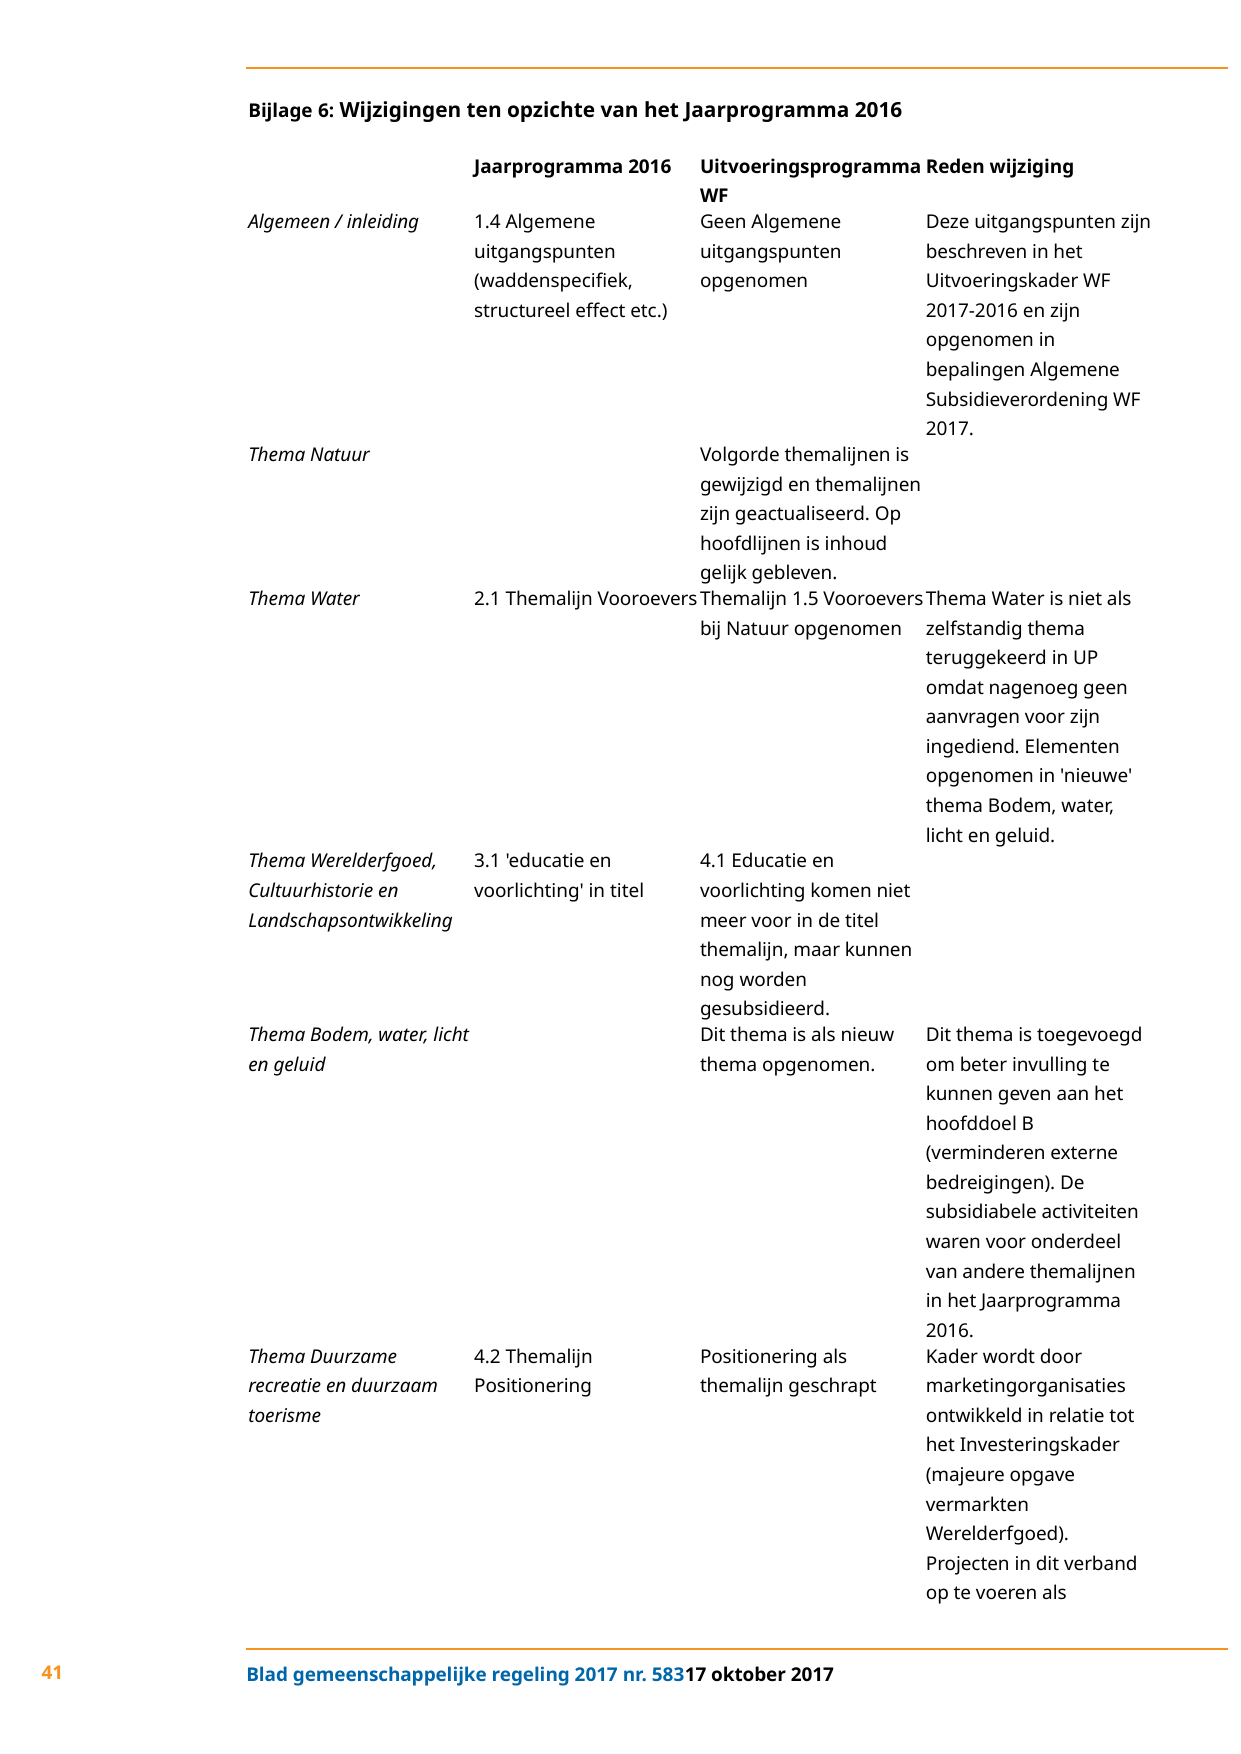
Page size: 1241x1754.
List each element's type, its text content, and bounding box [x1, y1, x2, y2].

text Bijlage 6: Wijzigingen ten opzichte van het Jaarprogramma 2016 [248, 95, 1152, 123]
table_cell Thema Werelderfgoed, Cultuurhistorie en Landschapsontwikkeling [248, 848, 474, 1021]
table_cell Themalijn 1.5 Vooroevers bij Natuur opgenomen [700, 585, 926, 848]
table_cell 4.1 Educatie en voorlichting komen niet meer voor in de titel themalijn, maar kunnen nog worden gesubsidieerd. [700, 848, 926, 1021]
table_cell 1.4 Algemene uitgangspunten (waddenspecifiek, structureel effect etc.) [474, 208, 700, 441]
picture [41, 47, 231, 172]
table_cell Kader wordt door marketingorganisaties ontwikkeld in relatie tot het Investeringskader (majeure opgave vermarkten Werelderfgoed). Projecten in dit verband op te voeren als [926, 1343, 1152, 1605]
table_cell 2.1 Themalijn Vooroevers [474, 585, 700, 848]
table_cell Thema Natuur [248, 441, 474, 585]
table_header Uitvoeringsprogramma WF [700, 153, 926, 208]
table_cell 3.1 'educatie en voorlichting' in titel [474, 848, 700, 1021]
table_cell Thema Duurzame recreatie en duurzaam toerisme [248, 1343, 474, 1605]
table_cell Deze uitgangspunten zijn beschreven in het Uitvoeringskader WF 2017-2016 en zijn opgenomen in bepalingen Algemene Subsidieverordening WF 2017. [926, 208, 1152, 441]
table_cell [474, 441, 700, 585]
table_cell Dit thema is toegevoegd om beter invulling te kunnen geven aan het hoofddoel B (verminderen externe bedreigingen). De subsidiabele activiteiten waren voor onderdeel van andere themalijnen in het Jaarprogramma 2016. [926, 1021, 1152, 1343]
table_header Jaarprogramma 2016 [474, 153, 700, 208]
table_cell 4.2 Themalijn Positionering [474, 1343, 700, 1605]
table_cell Dit thema is als nieuw thema opgenomen. [700, 1021, 926, 1343]
table_cell [926, 441, 1152, 585]
table_cell Algemeen / inleiding [248, 208, 474, 441]
table_cell Positionering als themalijn geschrapt [700, 1343, 926, 1605]
table_cell Geen Algemene uitgangspunten opgenomen [700, 208, 926, 441]
table_cell Volgorde themalijnen is gewijzigd en themalijnen zijn geactualiseerd. Op hoofdlijnen is inhoud gelijk gebleven. [700, 441, 926, 585]
table_header [248, 153, 474, 208]
table_cell Thema Bodem, water, licht en geluid [248, 1021, 474, 1343]
table_header Reden wijziging [926, 153, 1152, 208]
table_cell [474, 1021, 700, 1343]
table_cell Thema Water [248, 585, 474, 848]
table_cell Thema Water is niet als zelfstandig thema teruggekeerd in UP omdat nagenoeg geen aanvragen voor zijn ingediend. Elementen opgenomen in 'nieuwe' thema Bodem, water, licht en geluid. [926, 585, 1152, 848]
table_cell [926, 848, 1152, 1021]
